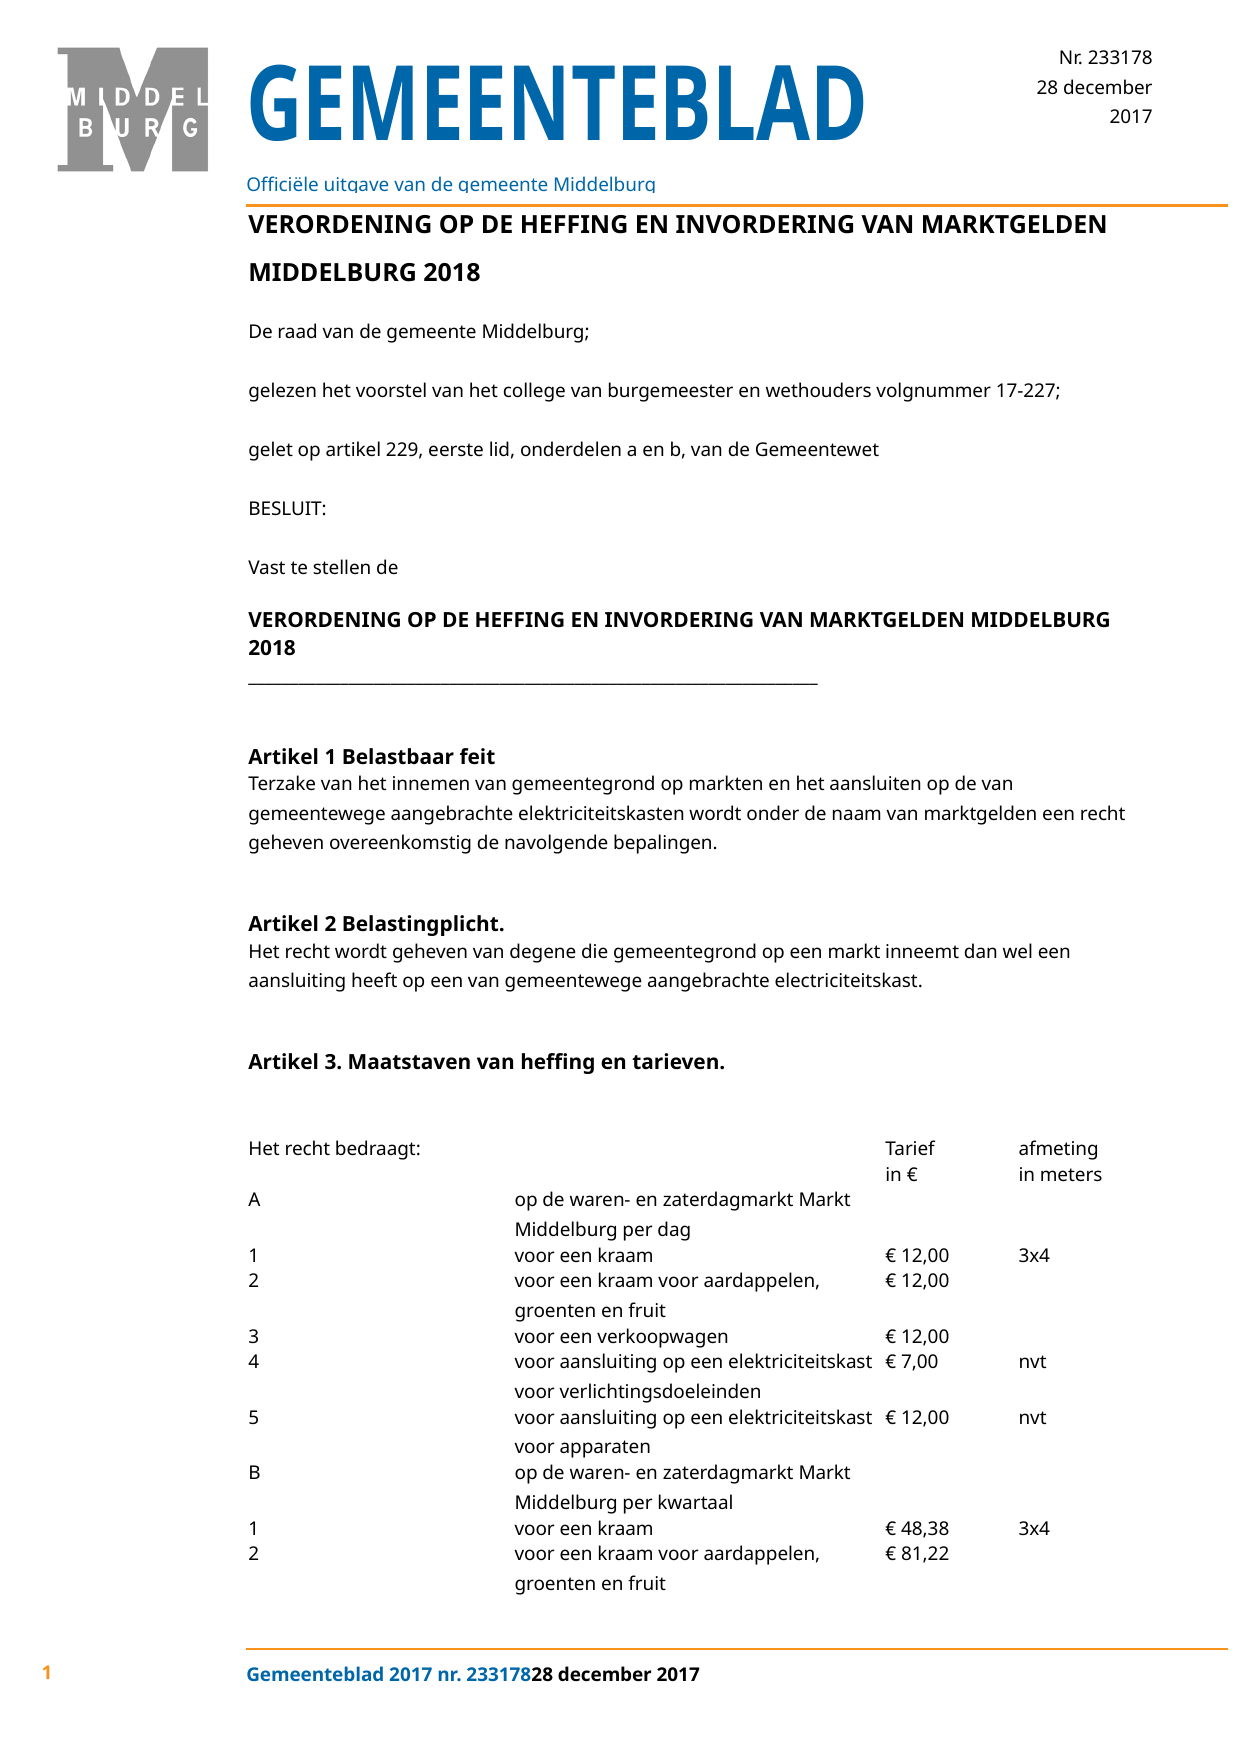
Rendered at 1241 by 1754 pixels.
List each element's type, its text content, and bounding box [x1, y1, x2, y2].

table_cell € 7,00 [885, 1349, 1018, 1404]
text gelet op artikel 229, eerste lid, onderdelen a en b, van de Gemeentewet [248, 436, 1152, 462]
table_cell [1018, 1187, 1152, 1242]
text ____________________________________________________________________ [248, 662, 1152, 688]
table_cell nvt [1018, 1349, 1152, 1404]
table_cell € 12,00 [885, 1242, 1018, 1268]
table_cell [885, 1459, 1018, 1515]
table_cell op de waren- en zaterdagmarkt Markt Middelburg per kwartaal [514, 1459, 885, 1515]
text VERORDENING OP DE HEFFING EN INVORDERING VAN MARKTGELDEN MIDDELBURG 2018 [248, 605, 1152, 662]
table_cell voor een kraam [514, 1242, 885, 1268]
table_cell op de waren- en zaterdagmarkt Markt Middelburg per dag [514, 1187, 885, 1242]
table_cell 4 [248, 1349, 514, 1404]
text VERORDENING OP DE HEFFING EN INVORDERING VAN MARKTGELDEN MIDDELBURG 2018 [248, 207, 1152, 288]
table_header Het recht bedraagt: [248, 1135, 885, 1161]
text Vast te stellen de [248, 554, 1152, 580]
table_cell in meters [1018, 1161, 1152, 1187]
table_cell [885, 1187, 1018, 1242]
table_cell [381, 1161, 885, 1187]
text De raad van de gemeente Middelburg; [248, 318, 1152, 344]
table_cell [1018, 1540, 1152, 1596]
text BESLUIT: [248, 495, 1152, 521]
text Terzake van het innemen van gemeentegrond op markten en het aansluiten op de van gemeentewege aangebrachte elektriciteitskasten wordt onder de naam van marktgelden een recht geheven overeenkomstig de navolgende bepalingen. [248, 770, 1152, 855]
text Artikel 1 Belastbaar feit [248, 742, 1152, 770]
table_cell in € [885, 1161, 1018, 1187]
table_cell € 12,00 [885, 1323, 1018, 1349]
table_header afmeting [1018, 1135, 1152, 1161]
table_cell voor een verkoopwagen [514, 1323, 885, 1349]
table_cell 3 [248, 1323, 514, 1349]
table_cell A [248, 1187, 514, 1242]
table_cell 1 [248, 1515, 514, 1540]
picture [41, 47, 231, 172]
table_cell € 12,00 [885, 1268, 1018, 1323]
table_cell € 81,22 [885, 1540, 1018, 1596]
table_cell 1 [248, 1242, 514, 1268]
table_cell € 48,38 [885, 1515, 1018, 1540]
table_cell voor aansluiting op een elektriciteitskast voor apparaten [514, 1404, 885, 1459]
table_cell voor een kraam [514, 1515, 885, 1540]
table_cell voor een kraam voor aardappelen, groenten en fruit [514, 1268, 885, 1323]
table_cell € 12,00 [885, 1404, 1018, 1459]
table_cell voor aansluiting op een elektriciteitskast voor verlichtingsdoeleinden [514, 1349, 885, 1404]
table_cell 3x4 [1018, 1242, 1152, 1268]
table_cell 2 [248, 1540, 514, 1596]
table_cell 3x4 [1018, 1515, 1152, 1540]
text gelezen het voorstel van het college van burgemeester en wethouders volgnummer 17-227; [248, 377, 1152, 403]
table_cell [248, 1161, 381, 1187]
table_cell [1018, 1268, 1152, 1323]
table_cell [1018, 1459, 1152, 1515]
text Artikel 3. Maatstaven van heffing en tarieven. [248, 1047, 1152, 1076]
table_cell [1018, 1323, 1152, 1349]
text Artikel 2 Belastingplicht. [248, 909, 1152, 938]
table_cell nvt [1018, 1404, 1152, 1459]
table_header Tarief [885, 1135, 1018, 1161]
table_cell 2 [248, 1268, 514, 1323]
table_cell B [248, 1459, 514, 1515]
text Het recht wordt geheven van degene die gemeentegrond op een markt inneemt dan wel een aansluiting heeft op een van gemeentewege aangebrachte electriciteitskast. [248, 938, 1152, 993]
table_cell voor een kraam voor aardappelen, groenten en fruit [514, 1540, 885, 1596]
table_cell 5 [248, 1404, 514, 1459]
